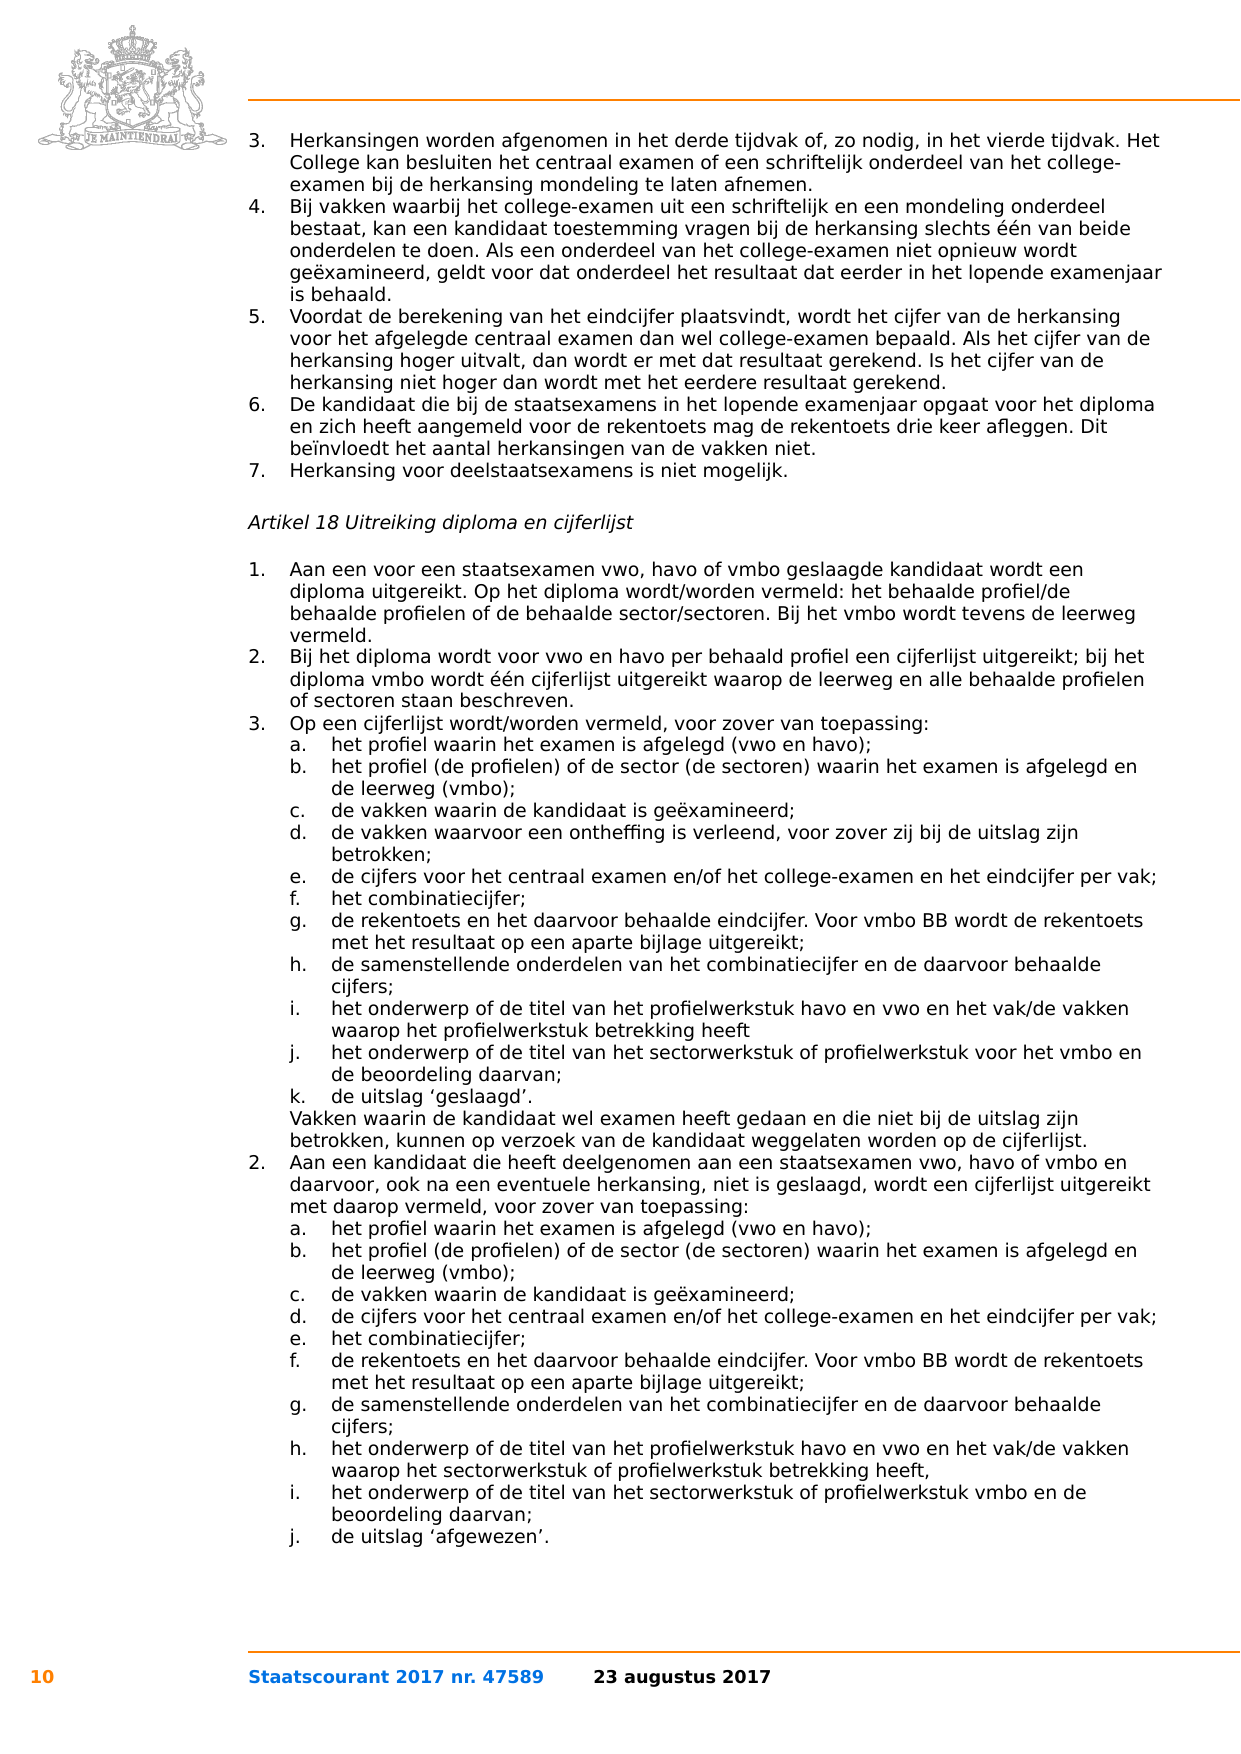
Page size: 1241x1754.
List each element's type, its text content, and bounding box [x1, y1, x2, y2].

text j. de uitslag ‘afgewezen’. [289, 1526, 1163, 1548]
text k. de uitslag ‘geslaagd’. [289, 1086, 1163, 1108]
text i. het onderwerp of de titel van het sectorwerkstuk of profielwerkstuk vmbo en de beoordeling daarvan; [289, 1482, 1163, 1526]
text 5. Voordat de berekening van het eindcijfer plaatsvindt, wordt het cijfer van de herkansing voor het afgelegde centraal examen dan wel college-examen bepaald. Als het cijfer van de herkansing hoger uitvalt, dan wordt er met dat resultaat gerekend. Is het cijfer van de herkansing niet hoger dan wordt met het eerdere resultaat gerekend. [248, 306, 1163, 394]
text h. de samenstellende onderdelen van het combinatiecijfer en de daarvoor behaalde cijfers; [289, 954, 1163, 998]
text i. het onderwerp of de titel van het profielwerkstuk havo en vwo en het vak/de vakken waarop het profielwerkstuk betrekking heeft [289, 998, 1163, 1042]
text c. de vakken waarin de kandidaat is geëxamineerd; [289, 800, 1163, 822]
text d. de cijfers voor het centraal examen en/of het college-examen en het eindcijfer per vak; [289, 1306, 1163, 1328]
text a. het profiel waarin het examen is afgelegd (vwo en havo); [289, 1218, 1163, 1240]
text 6. De kandidaat die bij de staatsexamens in het lopende examenjaar opgaat voor het diploma en zich heeft aangemeld voor de rekentoets mag de rekentoets drie keer afleggen. Dit beïnvloedt het aantal herkansingen van de vakken niet. [248, 394, 1163, 459]
text g. de rekentoets en het daarvoor behaalde eindcijfer. Voor vmbo BB wordt de rekentoets met het resultaat op een aparte bijlage uitgereikt; [289, 910, 1163, 954]
picture [38, 25, 227, 150]
text h. het onderwerp of de titel van het profielwerkstuk havo en vwo en het vak/de vakken waarop het sectorwerkstuk of profielwerkstuk betrekking heeft, [289, 1438, 1163, 1482]
text e. de cijfers voor het centraal examen en/of het college-examen en het eindcijfer per vak; [289, 866, 1163, 888]
text g. de samenstellende onderdelen van het combinatiecijfer en de daarvoor behaalde cijfers; [289, 1394, 1163, 1438]
text c. de vakken waarin de kandidaat is geëxamineerd; [289, 1284, 1163, 1306]
text j. het onderwerp of de titel van het sectorwerkstuk of profielwerkstuk voor het vmbo en de beoordeling daarvan; [289, 1042, 1163, 1086]
text 2. Bij het diploma wordt voor vwo en havo per behaald profiel een cijferlijst uitgereikt; bij het diploma vmbo wordt één cijferlijst uitgereikt waarop de leerweg en alle behaalde profielen of sectoren staan beschreven. [248, 646, 1163, 712]
text f. de rekentoets en het daarvoor behaalde eindcijfer. Voor vmbo BB wordt de rekentoets met het resultaat op een aparte bijlage uitgereikt; [289, 1350, 1163, 1394]
subtitle Artikel 18 Uitreiking diploma en cijferlijst [248, 512, 1163, 533]
text 4. Bij vakken waarbij het college-examen uit een schriftelijk en een mondeling onderdeel bestaat, kan een kandidaat toestemming vragen bij de herkansing slechts één van beide onderdelen te doen. Als een onderdeel van het college-examen niet opnieuw wordt geëxamineerd, geldt voor dat onderdeel het resultaat dat eerder in het lopende examenjaar is behaald. [248, 196, 1163, 306]
text 2. Aan een kandidaat die heeft deelgenomen aan een staatsexamen vwo, havo of vmbo en daarvoor, ook na een eventuele herkansing, niet is geslaagd, wordt een cijferlijst uitgereikt met daarop vermeld, voor zover van toepassing: [248, 1152, 1163, 1218]
text d. de vakken waarvoor een ontheffing is verleend, voor zover zij bij de uitslag zijn betrokken; [289, 822, 1163, 866]
text 1. Aan een voor een staatsexamen vwo, havo of vmbo geslaagde kandidaat wordt een diploma uitgereikt. Op het diploma wordt/worden vermeld: het behaalde profiel/de behaalde profielen of de behaalde sector/sectoren. Bij het vmbo wordt tevens de leerweg vermeld. [248, 558, 1163, 646]
text b. het profiel (de profielen) of de sector (de sectoren) waarin het examen is afgelegd en de leerweg (vmbo); [289, 756, 1163, 800]
text b. het profiel (de profielen) of de sector (de sectoren) waarin het examen is afgelegd en de leerweg (vmbo); [289, 1240, 1163, 1284]
text a. het profiel waarin het examen is afgelegd (vwo en havo); [289, 734, 1163, 756]
text 3. Op een cijferlijst wordt/worden vermeld, voor zover van toepassing: [248, 712, 1163, 734]
text f. het combinatiecijfer; [289, 888, 1163, 910]
text 7. Herkansing voor deelstaatsexamens is niet mogelijk. [248, 459, 1163, 482]
text 3. Herkansingen worden afgenomen in het derde tijdvak of, zo nodig, in het vierde tijdvak. Het College kan besluiten het centraal examen of een schriftelijk onderdeel van het college-examen bij de herkansing mondeling te laten afnemen. [248, 130, 1163, 196]
text e. het combinatiecijfer; [289, 1328, 1163, 1350]
text Vakken waarin de kandidaat wel examen heeft gedaan en die niet bij de uitslag zijn betrokken, kunnen op verzoek van de kandidaat weggelaten worden op de cijferlijst. [289, 1108, 1163, 1152]
